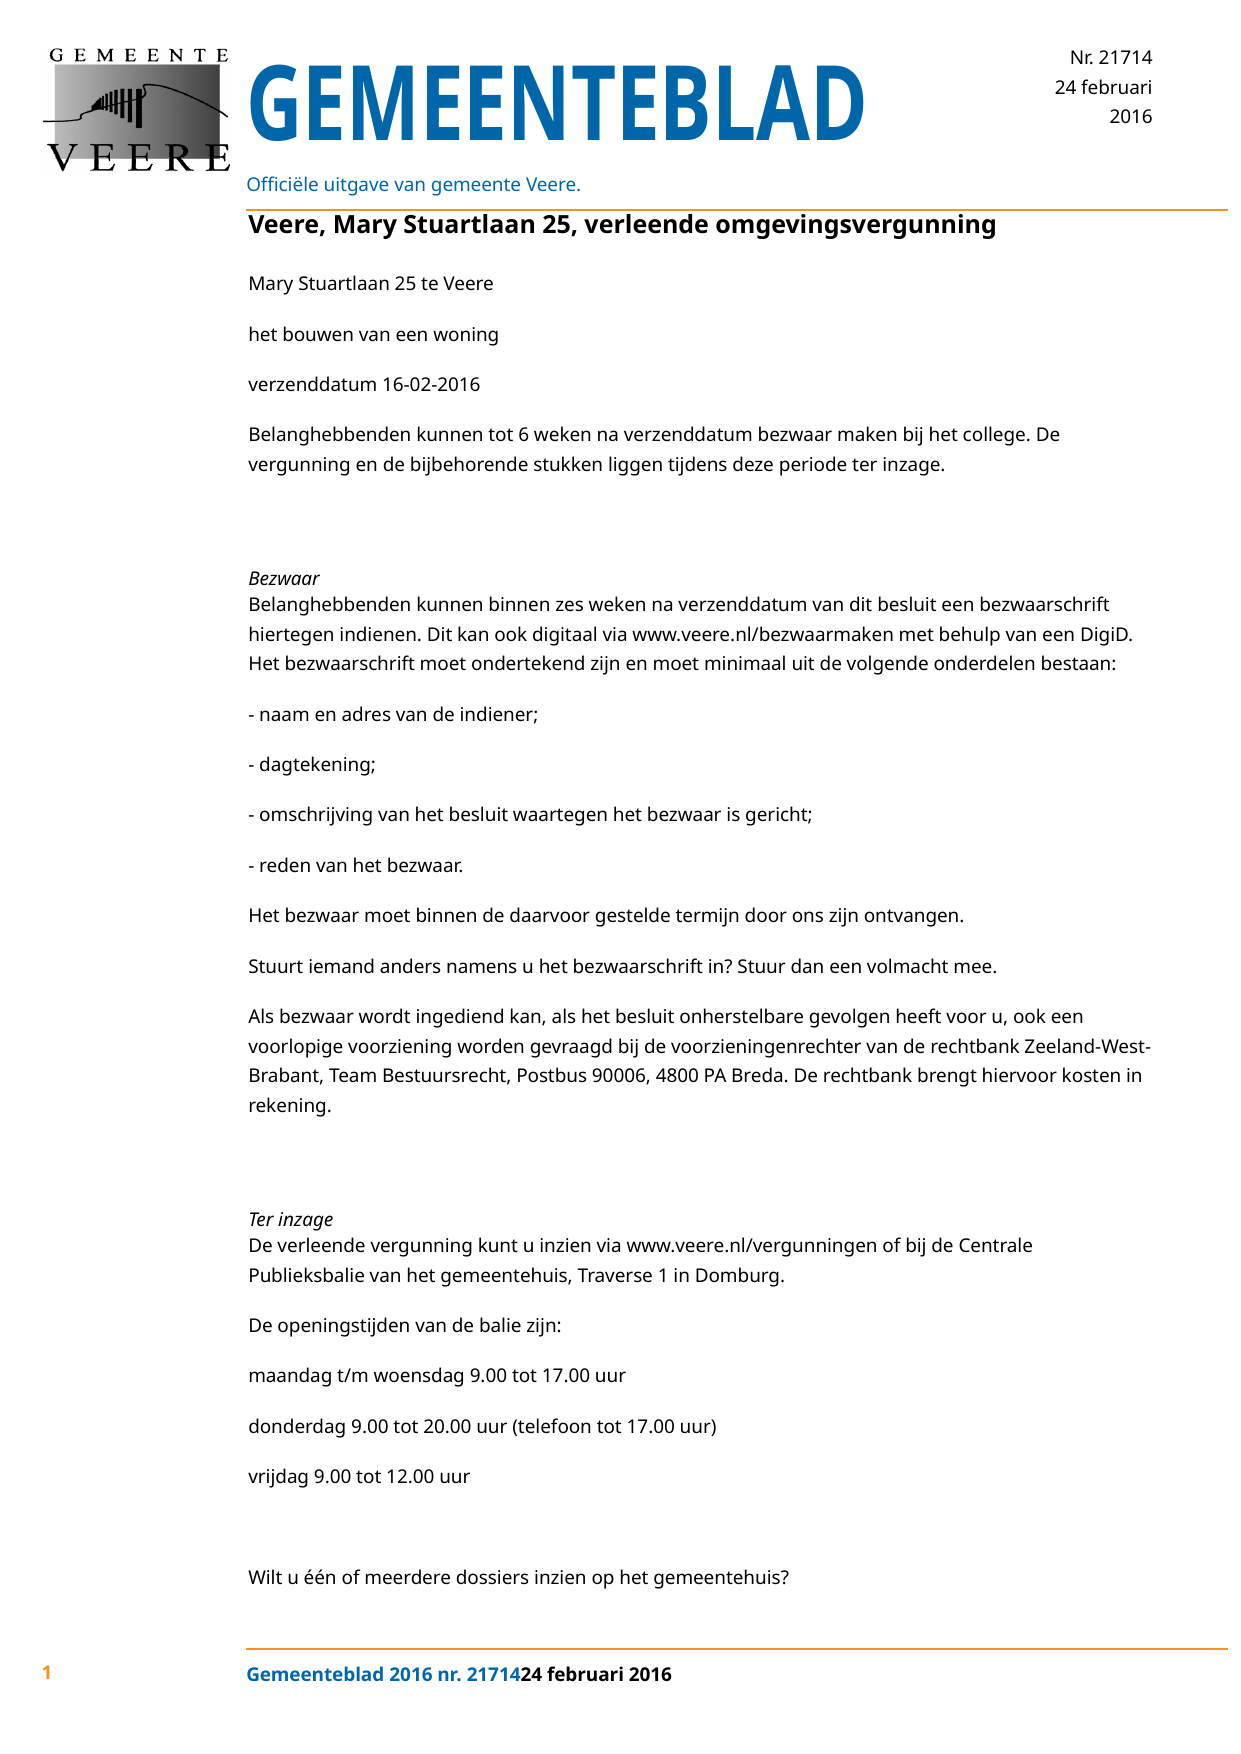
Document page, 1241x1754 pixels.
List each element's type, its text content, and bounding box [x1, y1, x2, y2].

text - omschrijving van het besluit waartegen het bezwaar is gericht; [248, 802, 1152, 827]
text Mary Stuartlaan 25 te Veere [248, 270, 1152, 296]
text Ter inzage [248, 1206, 1152, 1232]
text - reden van het bezwaar. [248, 852, 1152, 878]
text Belanghebbenden kunnen binnen zes weken na verzenddatum van dit besluit een bezwaarschrift hiertegen indienen. Dit kan ook digitaal via www.veere.nl/bezwaarmaken met behulp van een DigiD. Het bezwaarschrift moet ondertekend zijn en moet minimaal uit de volgende onderdelen bestaan: [248, 591, 1152, 676]
text maandag t/m woensdag 9.00 tot 17.00 uur [248, 1363, 1152, 1388]
text Wilt u één of meerdere dossiers inzien op het gemeentehuis? [248, 1564, 1152, 1590]
text vrijdag 9.00 tot 12.00 uur [248, 1463, 1152, 1489]
text Veere, Mary Stuartlaan 25, verleende omgevingsvergunning [248, 211, 1152, 241]
text De verleende vergunning kunt u inzien via www.veere.nl/vergunningen of bij de Centrale Publieksbalie van het gemeentehuis, Traverse 1 in Domburg. [248, 1232, 1152, 1287]
text Belanghebbenden kunnen tot 6 weken na verzenddatum bezwaar maken bij het college. De vergunning en de bijbehorende stukken liggen tijdens deze periode ter inzage. [248, 422, 1152, 477]
text Het bezwaar moet binnen de daarvoor gestelde termijn door ons zijn ontvangen. [248, 902, 1152, 928]
text - naam en adres van de indiener; [248, 701, 1152, 727]
text het bouwen van een woning [248, 321, 1152, 346]
text Bezwaar [248, 566, 1152, 591]
picture [41, 47, 231, 172]
text De openingstijden van de balie zijn: [248, 1312, 1152, 1338]
text Als bezwaar wordt ingediend kan, als het besluit onherstelbare gevolgen heeft voor u, ook een voorlopige voorziening worden gevraagd bij de voorzieningenrechter van de rechtbank Zeeland-West-Brabant, Team Bestuursrecht, Postbus 90006, 4800 PA Breda. De rechtbank brengt hiervoor kosten in rekening. [248, 1003, 1152, 1118]
text Stuurt iemand anders namens u het bezwaarschrift in? Stuur dan een volmacht mee. [248, 953, 1152, 979]
text donderdag 9.00 tot 20.00 uur (telefoon tot 17.00 uur) [248, 1413, 1152, 1439]
text verzenddatum 16-02-2016 [248, 371, 1152, 397]
text - dagtekening; [248, 751, 1152, 777]
